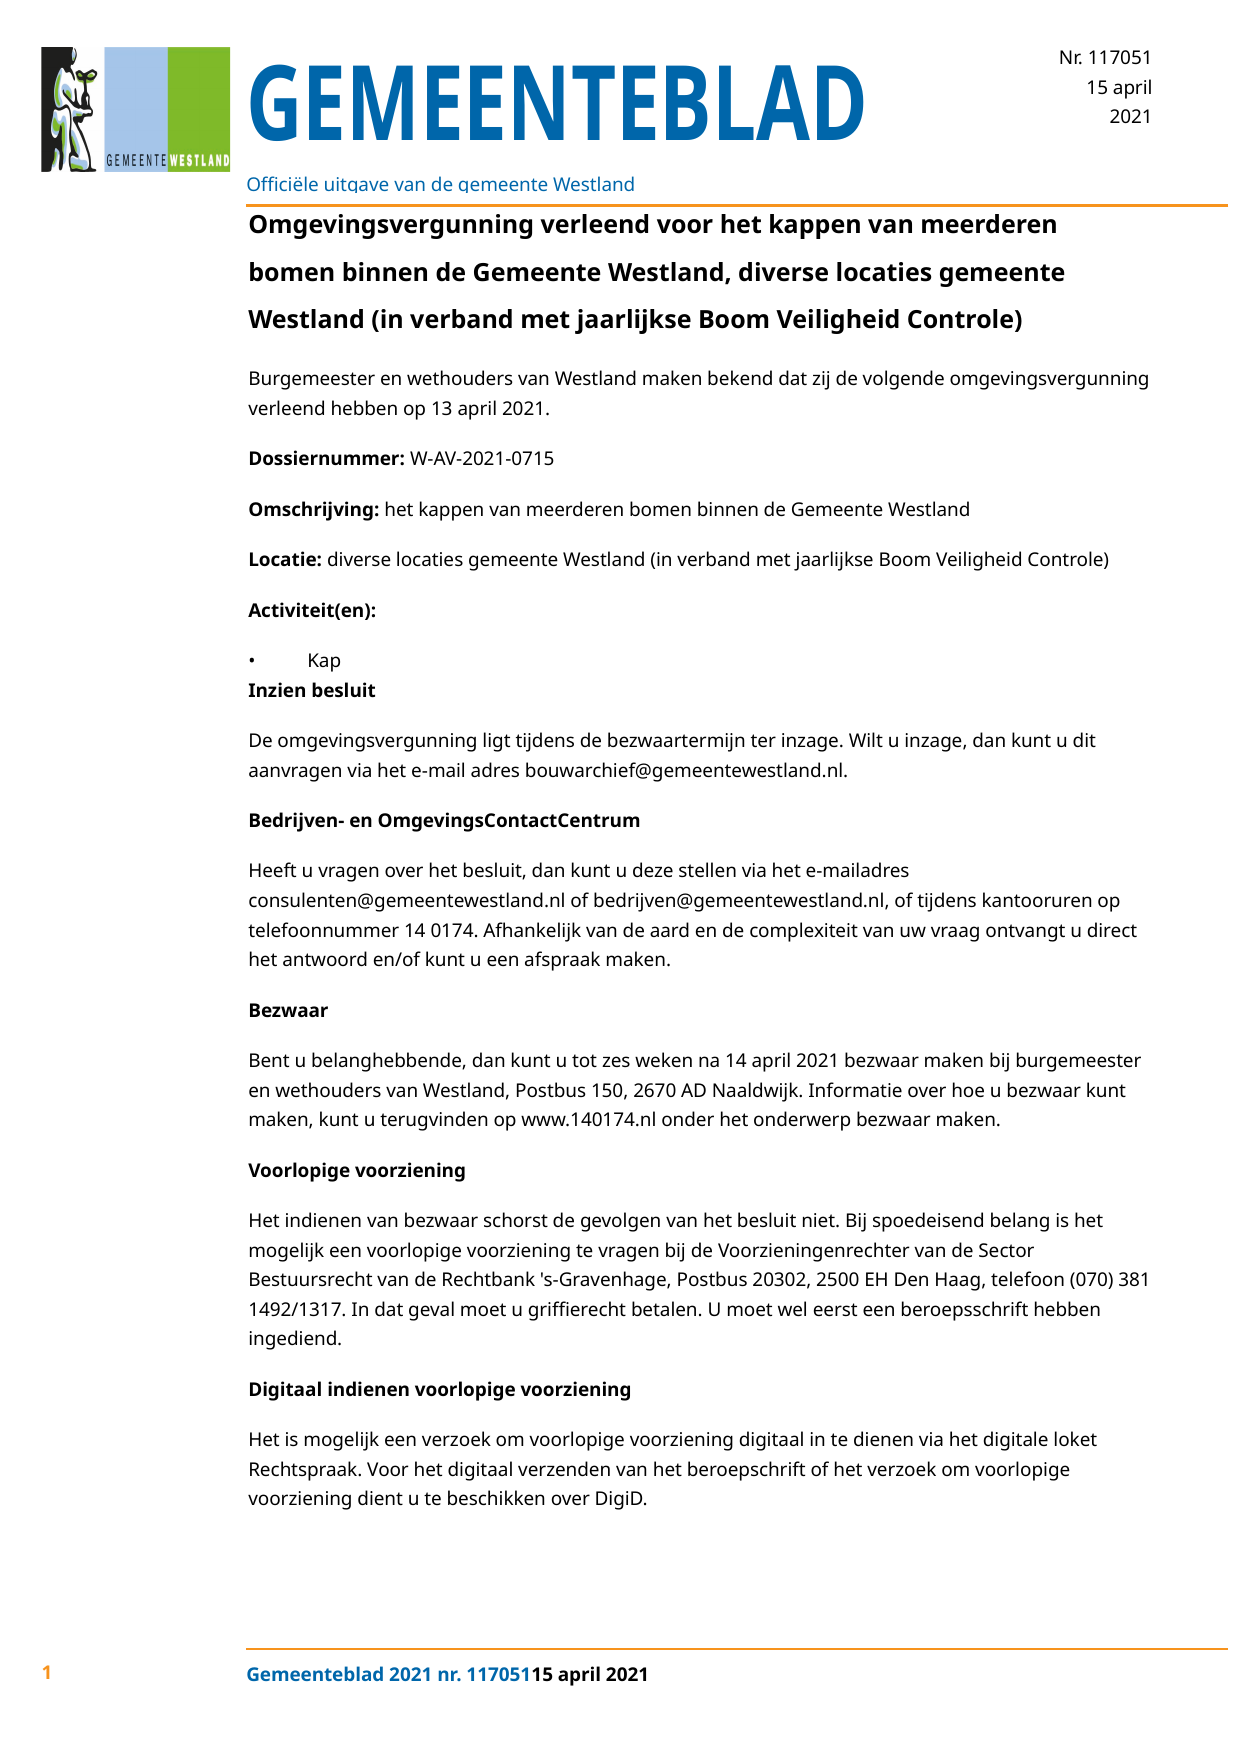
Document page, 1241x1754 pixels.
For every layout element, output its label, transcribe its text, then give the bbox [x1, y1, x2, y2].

text Het is mogelijk een verzoek om voorlopige voorziening digitaal in te dienen via het digitale loket Rechtspraak. Voor het digitaal verzenden van het beroepschrift of het verzoek om voorlopige voorziening dient u te beschikken over DigiD. [248, 1426, 1152, 1511]
text Digitaal indienen voorlopige voorziening [248, 1376, 1152, 1402]
text Het indienen van bezwaar schorst de gevolgen van het besluit niet. Bij spoedeisend belang is het mogelijk een voorlopige voorziening te vragen bij de Voorzieningenrechter van de Sector Bestuursrecht van de Rechtbank 's-Gravenhage, Postbus 20302, 2500 EH Den Haag, telefoon (070) 381 1492/1317. In dat geval moet u griffierecht betalen. U moet wel eerst een beroepsschrift hebben ingediend. [248, 1207, 1152, 1351]
list Kap [248, 647, 1152, 673]
text Activiteit(en): [248, 597, 1152, 622]
text Inzien besluit [248, 677, 1152, 702]
text Omschrijving: het kappen van meerderen bomen binnen de Gemeente Westland [248, 496, 1152, 522]
text Dossiernummer: W-AV-2021-0715 [248, 446, 1152, 471]
text Bedrijven- en OmgevingsContactCentrum [248, 807, 1152, 833]
text De omgevingsvergunning ligt tijdens de bezwaartermijn ter inzage. Wilt u inzage, dan kunt u dit aanvragen via het e-mail adres bouwarchief@gemeentewestland.nl. [248, 727, 1152, 782]
text Locatie: diverse locaties gemeente Westland (in verband met jaarlijkse Boom Veiligheid Controle) [248, 546, 1152, 572]
text Burgemeester en wethouders van Westland maken bekend dat zij de volgende omgevingsvergunning verleend hebben op 13 april 2021. [248, 366, 1152, 421]
text Heeft u vragen over het besluit, dan kunt u deze stellen via het e-mailadres consulenten@gemeentewestland.nl of bedrijven@gemeentewestland.nl, of tijdens kantooruren op telefoonnummer 14 0174. Afhankelijk van de aard en de complexiteit van uw vraag ontvangt u direct het antwoord en/of kunt u een afspraak maken. [248, 858, 1152, 972]
text Bezwaar [248, 997, 1152, 1022]
picture [41, 47, 231, 172]
text Bent u belanghebbende, dan kunt u tot zes weken na 14 april 2021 bezwaar maken bij burgemeester en wethouders van Westland, Postbus 150, 2670 AD Naaldwijk. Informatie over hoe u bezwaar kunt maken, kunt u terugvinden op www.140174.nl onder het onderwerp bezwaar maken. [248, 1047, 1152, 1132]
text Voorlopige voorziening [248, 1157, 1152, 1182]
text Omgevingsvergunning verleend voor het kappen van meerderen bomen binnen de Gemeente Westland, diverse locaties gemeente Westland (in verband met jaarlijkse Boom Veiligheid Controle) [248, 207, 1152, 336]
